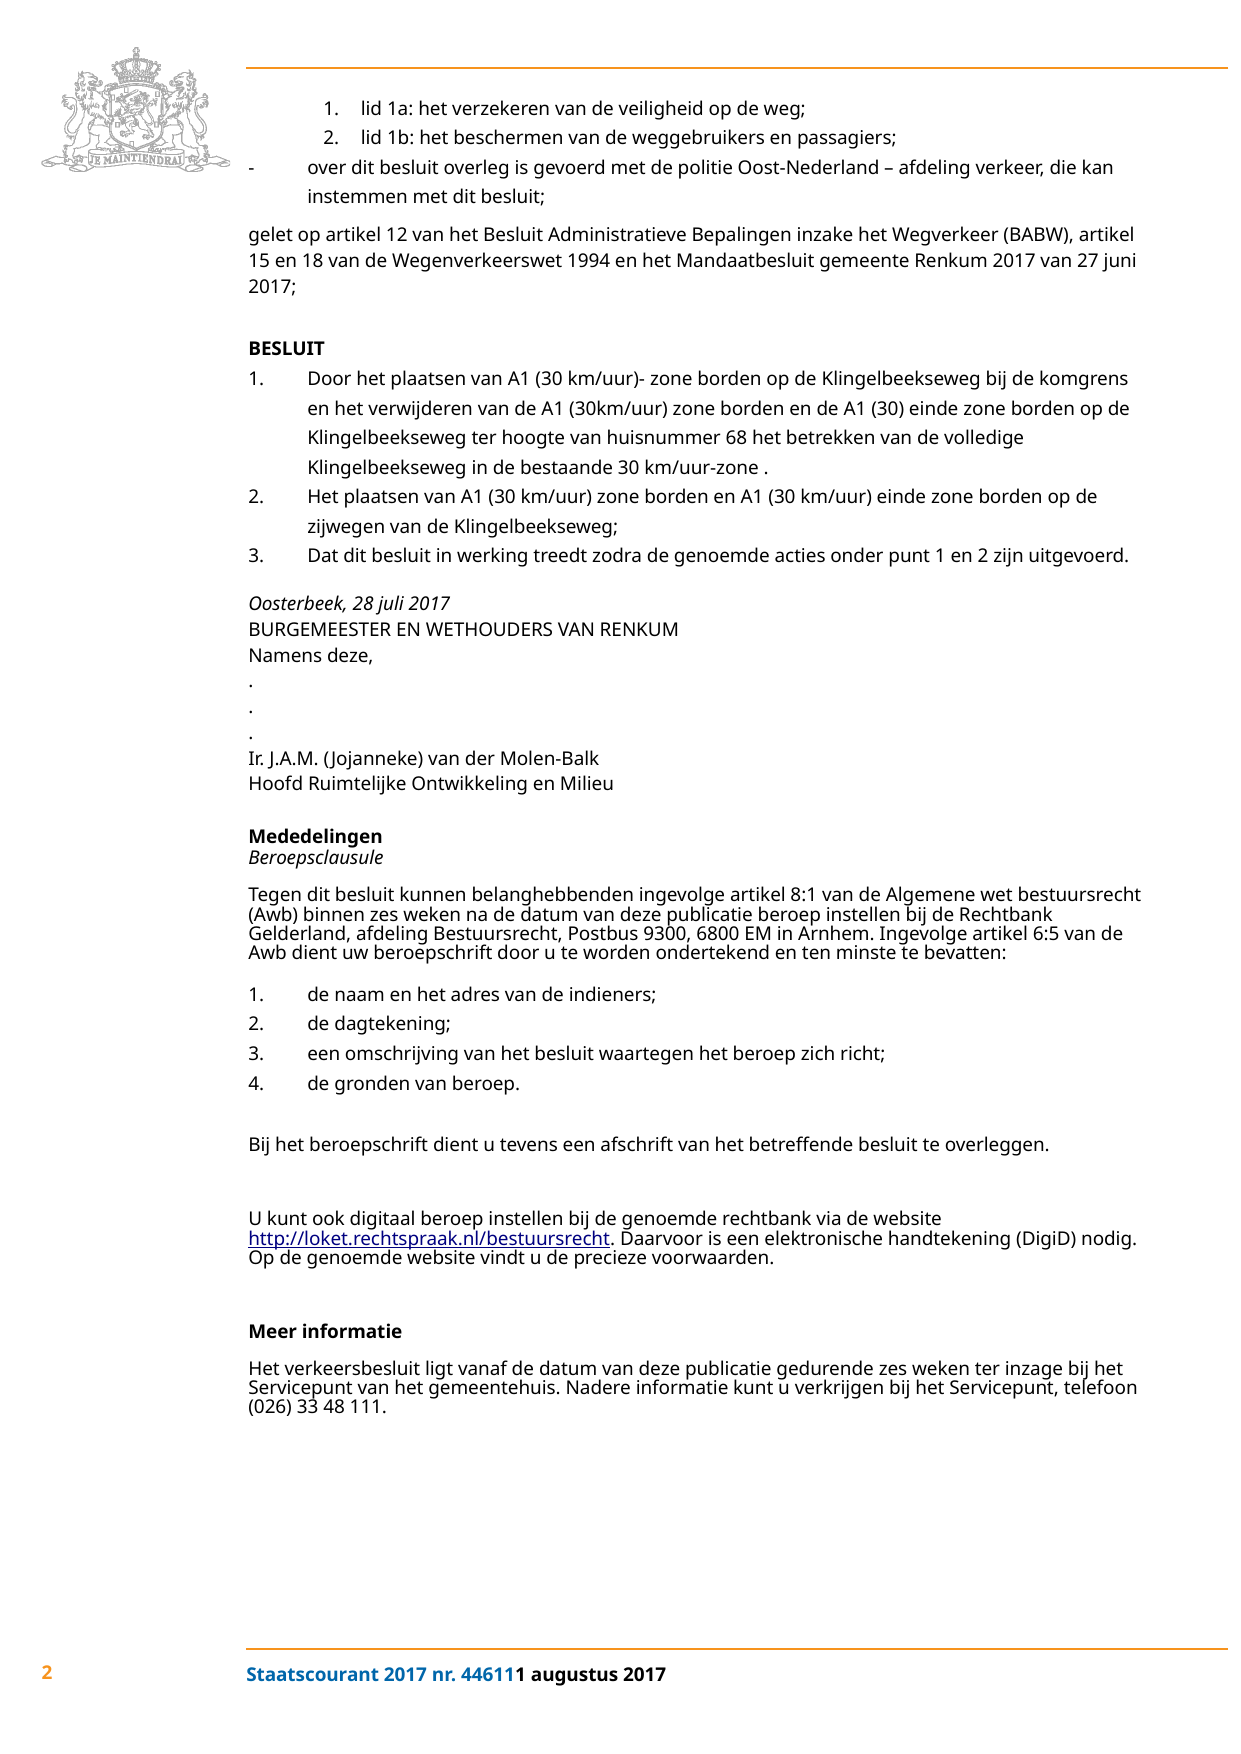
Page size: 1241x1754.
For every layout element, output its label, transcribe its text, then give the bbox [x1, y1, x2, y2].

text Beroepsclausule [248, 849, 1152, 868]
list lid 1b: het beschermen van de weggebruikers en passagiers; [323, 124, 1152, 150]
list de naam en het adres van de indieners; [248, 981, 1152, 1007]
text Tegen dit besluit kunnen belanghebbenden ingevolge artikel 8:1 van de Algemene wet bestuursrecht (Awb) binnen zes weken na de datum van deze publicatie beroep instellen bij de Rechtbank Gelderland, afdeling Bestuursrecht, Postbus 9300, 6800 EM in Arnhem. Ingevolge artikel 6:5 van de Awb dient uw beroepschrift door u te worden ondertekend en ten minste te bevatten: [248, 886, 1152, 963]
text U kunt ook digitaal beroep instellen bij de genoemde rechtbank via de website http://loket.rechtspraak.nl/bestuursrecht. Daarvoor is een elektronische handtekening (DigiD) nodig. Op de genoemde website vindt u de precieze voorwaarden. [248, 1210, 1152, 1268]
list lid 1a: het verzekeren van de veiligheid op de weg; [323, 95, 1152, 121]
text . [248, 668, 1152, 693]
text Mededelingen [248, 823, 1152, 849]
list Het plaatsen van A1 (30 km/uur) zone borden en A1 (30 km/uur) einde zone borden op de zijwegen van de Klingelbeekseweg; [248, 483, 1152, 539]
text Oosterbeek, 28 juli 2017 [248, 591, 1152, 616]
text Namens deze, [248, 642, 1152, 668]
text Hoofd Ruimtelijke Ontwikkeling en Milieu [248, 771, 1152, 796]
list Dat dit besluit in werking treedt zodra de genoemde acties onder punt 1 en 2 zijn uitgevoerd. [248, 543, 1152, 568]
text . [248, 719, 1152, 745]
list Door het plaatsen van A1 (30 km/uur)- zone borden op de Klingelbeekseweg bij de komgrens en het verwijderen van de A1 (30km/uur) zone borden en de A1 (30) einde zone borden op de Klingelbeekseweg ter hoogte van huisnummer 68 het betrekken van de volledige Klingelbeekseweg in de bestaande 30 km/uur-zone . [248, 365, 1152, 480]
text Bij het beroepschrift dient u tevens een afschrift van het betreffende besluit te overleggen. [248, 1136, 1152, 1156]
text BESLUIT [248, 336, 1152, 361]
text gelet op artikel 12 van het Besluit Administratieve Bepalingen inzake het Wegverkeer (BABW), artikel 15 en 18 van de Wegenverkeerswet 1994 en het Mandaatbesluit gemeente Renkum 2017 van 27 juni 2017; [248, 221, 1152, 299]
list de dagtekening; [248, 1011, 1152, 1036]
text Ir. J.A.M. (Jojanneke) van der Molen-Balk [248, 745, 1152, 771]
picture [41, 47, 231, 172]
text Het verkeersbesluit ligt vanaf de datum van deze publicatie gedurende zes weken ter inzage bij het Servicepunt van het gemeentehuis. Nadere informatie kunt u verkrijgen bij het Servicepunt, telefoon (026) 33 48 111. [248, 1360, 1152, 1418]
text BURGEMEESTER EN WETHOUDERS VAN RENKUM [248, 616, 1152, 642]
text . [248, 693, 1152, 719]
list over dit besluit overleg is gevoerd met de politie Oost-Nederland – afdeling verkeer, die kan instemmen met dit besluit; [248, 154, 1152, 209]
list de gronden van beroep. [248, 1070, 1152, 1096]
text Meer informatie [248, 1323, 1152, 1342]
list een omschrijving van het besluit waartegen het beroep zich richt; [248, 1040, 1152, 1066]
